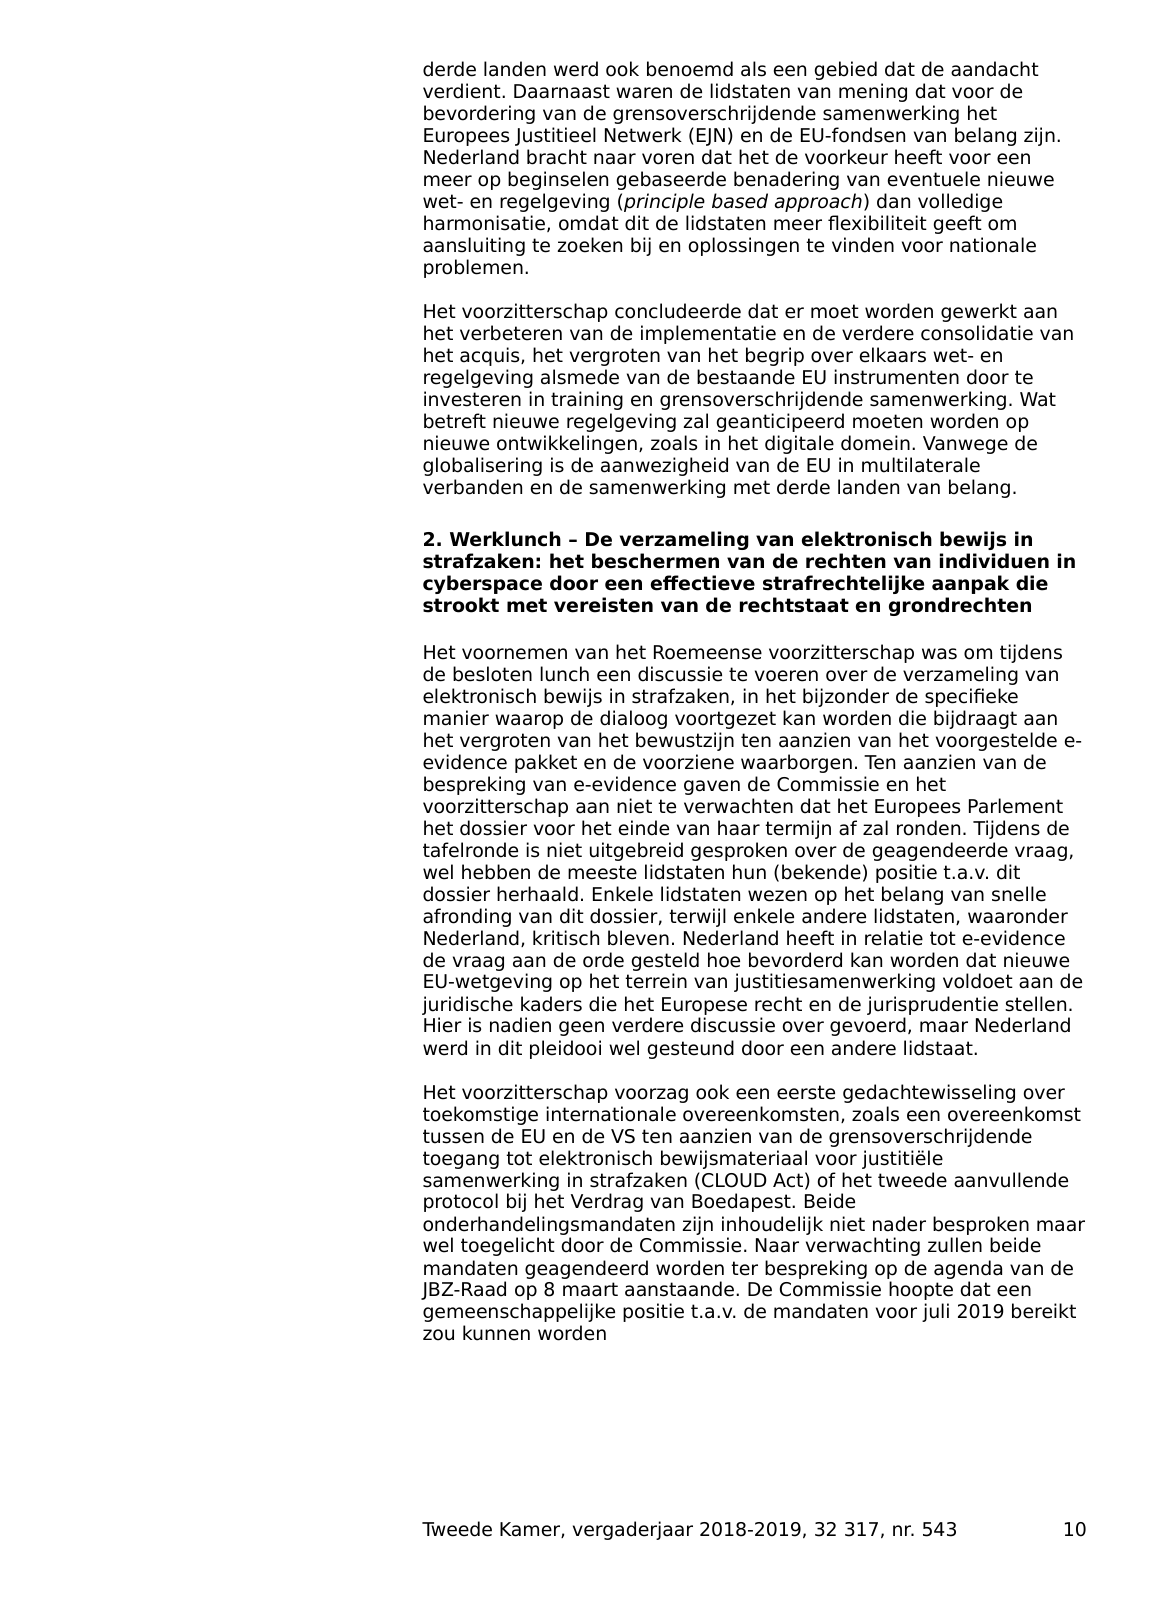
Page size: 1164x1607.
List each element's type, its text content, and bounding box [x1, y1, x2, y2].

text Het voorzitterschap voorzag ook een eerste gedachtewisseling over toekomstige internationale overeenkomsten, zoals een overeenkomst tussen de EU en de VS ten aanzien van de grensoverschrijdende toegang tot elektronisch bewijsmateriaal voor justitiële samenwerking in strafzaken (CLOUD Act) of het tweede aanvullende protocol bij het Verdrag van Boedapest. Beide onderhandelingsmandaten zijn inhoudelijk niet nader besproken maar wel toegelicht door de Commissie. Naar verwachting zullen beide mandaten geagendeerd worden ter bespreking op de agenda van de JBZ-Raad op 8 maart aanstaande. De Commissie hoopte dat een gemeenschappelijke positie t.a.v. de mandaten voor juli 2019 bereikt zou kunnen worden [422, 1082, 1087, 1345]
text Nederland bracht naar voren dat het de voorkeur heeft voor een meer op beginselen gebaseerde benadering van eventuele nieuwe wet- en regelgeving (principle based approach) dan volledige harmonisatie, omdat dit de lidstaten meer flexibiliteit geeft om aansluiting te zoeken bij en oplossingen te vinden voor nationale problemen. [422, 147, 1087, 279]
text derde landen werd ook benoemd als een gebied dat de aandacht verdient. Daarnaast waren de lidstaten van mening dat voor de bevordering van de grensoverschrijdende samenwerking het Europees Justitieel Netwerk (EJN) en de EU-fondsen van belang zijn. [422, 59, 1087, 147]
text Het voorzitterschap concludeerde dat er moet worden gewerkt aan het verbeteren van de implementatie en de verdere consolidatie van het acquis, het vergroten van het begrip over elkaars wet- en regelgeving alsmede van de bestaande EU instrumenten door te investeren in training en grensoverschrijdende samenwerking. Wat betreft nieuwe regelgeving zal geanticipeerd moeten worden op nieuwe ontwikkelingen, zoals in het digitale domein. Vanwege de globalisering is de aanwezigheid van de EU in multilaterale verbanden en de samenwerking met derde landen van belang. [422, 301, 1087, 499]
subtitle 2. Werklunch – De verzameling van elektronisch bewijs in strafzaken: het beschermen van de rechten van individuen in cyberspace door een effectieve strafrechtelijke aanpak die strookt met vereisten van de rechtstaat en grondrechten [422, 529, 1087, 617]
text Het voornemen van het Roemeense voorzitterschap was om tijdens de besloten lunch een discussie te voeren over de verzameling van elektronisch bewijs in strafzaken, in het bijzonder de specifieke manier waarop de dialoog voortgezet kan worden die bijdraagt aan het vergroten van het bewustzijn ten aanzien van het voorgestelde e-evidence pakket en de voorziene waarborgen. Ten aanzien van de bespreking van e-evidence gaven de Commissie en het voorzitterschap aan niet te verwachten dat het Europees Parlement het dossier voor het einde van haar termijn af zal ronden. Tijdens de tafelronde is niet uitgebreid gesproken over de geagendeerde vraag, wel hebben de meeste lidstaten hun (bekende) positie t.a.v. dit dossier herhaald. Enkele lidstaten wezen op het belang van snelle afronding van dit dossier, terwijl enkele andere lidstaten, waaronder Nederland, kritisch bleven. Nederland heeft in relatie tot e-evidence de vraag aan de orde gesteld hoe bevorderd kan worden dat nieuwe EU-wetgeving op het terrein van justitiesamenwerking voldoet aan de juridische kaders die het Europese recht en de jurisprudentie stellen. Hier is nadien geen verdere discussie over gevoerd, maar Nederland werd in dit pleidooi wel gesteund door een andere lidstaat. [422, 642, 1087, 1059]
